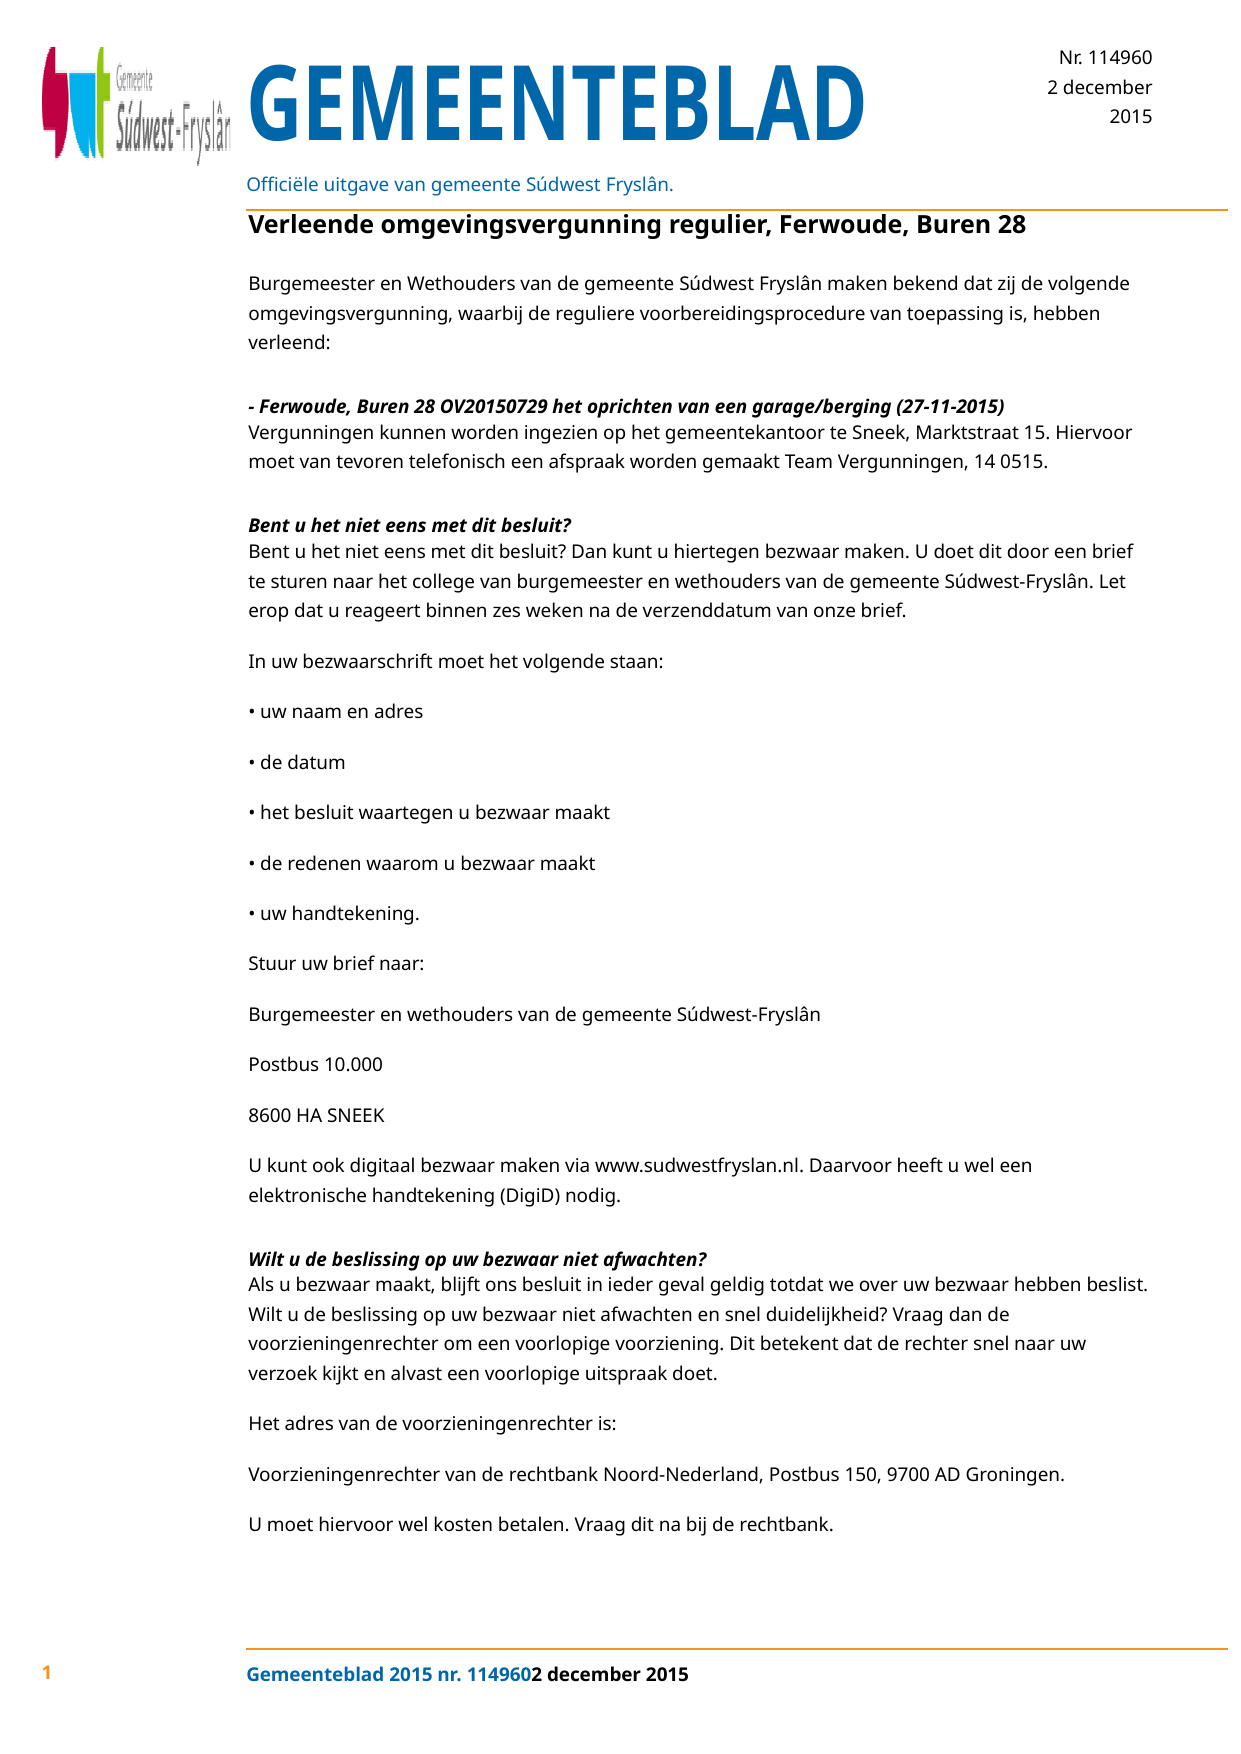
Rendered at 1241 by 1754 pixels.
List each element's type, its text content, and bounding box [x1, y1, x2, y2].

text Vergunningen kunnen worden ingezien op het gemeentekantoor te Sneek, Marktstraat 15. Hiervoor moet van tevoren telefonisch een afspraak worden gemaakt Team Vergunningen, 14 0515. [248, 419, 1152, 474]
text Het adres van de voorzieningenrechter is: [248, 1411, 1152, 1436]
text Bent u het niet eens met dit besluit? [248, 513, 1152, 538]
text Verleende omgevingsvergunning regulier, Ferwoude, Buren 28 [248, 211, 1152, 241]
text Burgemeester en Wethouders van de gemeente Súdwest Fryslân maken bekend dat zij de volgende omgevingsvergunning, waarbij de reguliere voorbereidingsprocedure van toepassing is, hebben verleend: [248, 270, 1152, 355]
text • de datum [248, 749, 1152, 774]
text • uw handtekening. [248, 900, 1152, 926]
text • het besluit waartegen u bezwaar maakt [248, 799, 1152, 825]
picture [41, 47, 231, 172]
text Postbus 10.000 [248, 1051, 1152, 1077]
text Bent u het niet eens met dit besluit? Dan kunt u hiertegen bezwaar maken. U doet dit door een brief te sturen naar het college van burgemeester en wethouders van de gemeente Súdwest-Fryslân. Let erop dat u reageert binnen zes weken na de verzenddatum van onze brief. [248, 538, 1152, 623]
text U kunt ook digitaal bezwaar maken via www.sudwestfryslan.nl. Daarvoor heeft u wel een elektronische handtekening (DigiD) nodig. [248, 1152, 1152, 1207]
text In uw bezwaarschrift moet het volgende staan: [248, 648, 1152, 674]
text Wilt u de beslissing op uw bezwaar niet afwachten? [248, 1246, 1152, 1271]
text Voorzieningenrechter van de rechtbank Noord-Nederland, Postbus 150, 9700 AD Groningen. [248, 1461, 1152, 1487]
text U moet hiervoor wel kosten betalen. Vraag dit na bij de rechtbank. [248, 1511, 1152, 1537]
text 8600 HA SNEEK [248, 1102, 1152, 1127]
text Als u bezwaar maakt, blijft ons besluit in ieder geval geldig totdat we over uw bezwaar hebben beslist. Wilt u de beslissing op uw bezwaar niet afwachten en snel duidelijkheid? Vraag dan de voorzieningenrechter om een voorlopige voorziening. Dit betekent dat de rechter snel naar uw verzoek kijkt en alvast een voorlopige uitspraak doet. [248, 1271, 1152, 1386]
text • de redenen waarom u bezwaar maakt [248, 850, 1152, 875]
text - Ferwoude, Buren 28 OV20150729 het oprichten van een garage/berging (27-11-2015) [248, 393, 1152, 419]
text • uw naam en adres [248, 698, 1152, 724]
text Stuur uw brief naar: [248, 951, 1152, 976]
text Burgemeester en wethouders van de gemeente Súdwest-Fryslân [248, 1001, 1152, 1027]
